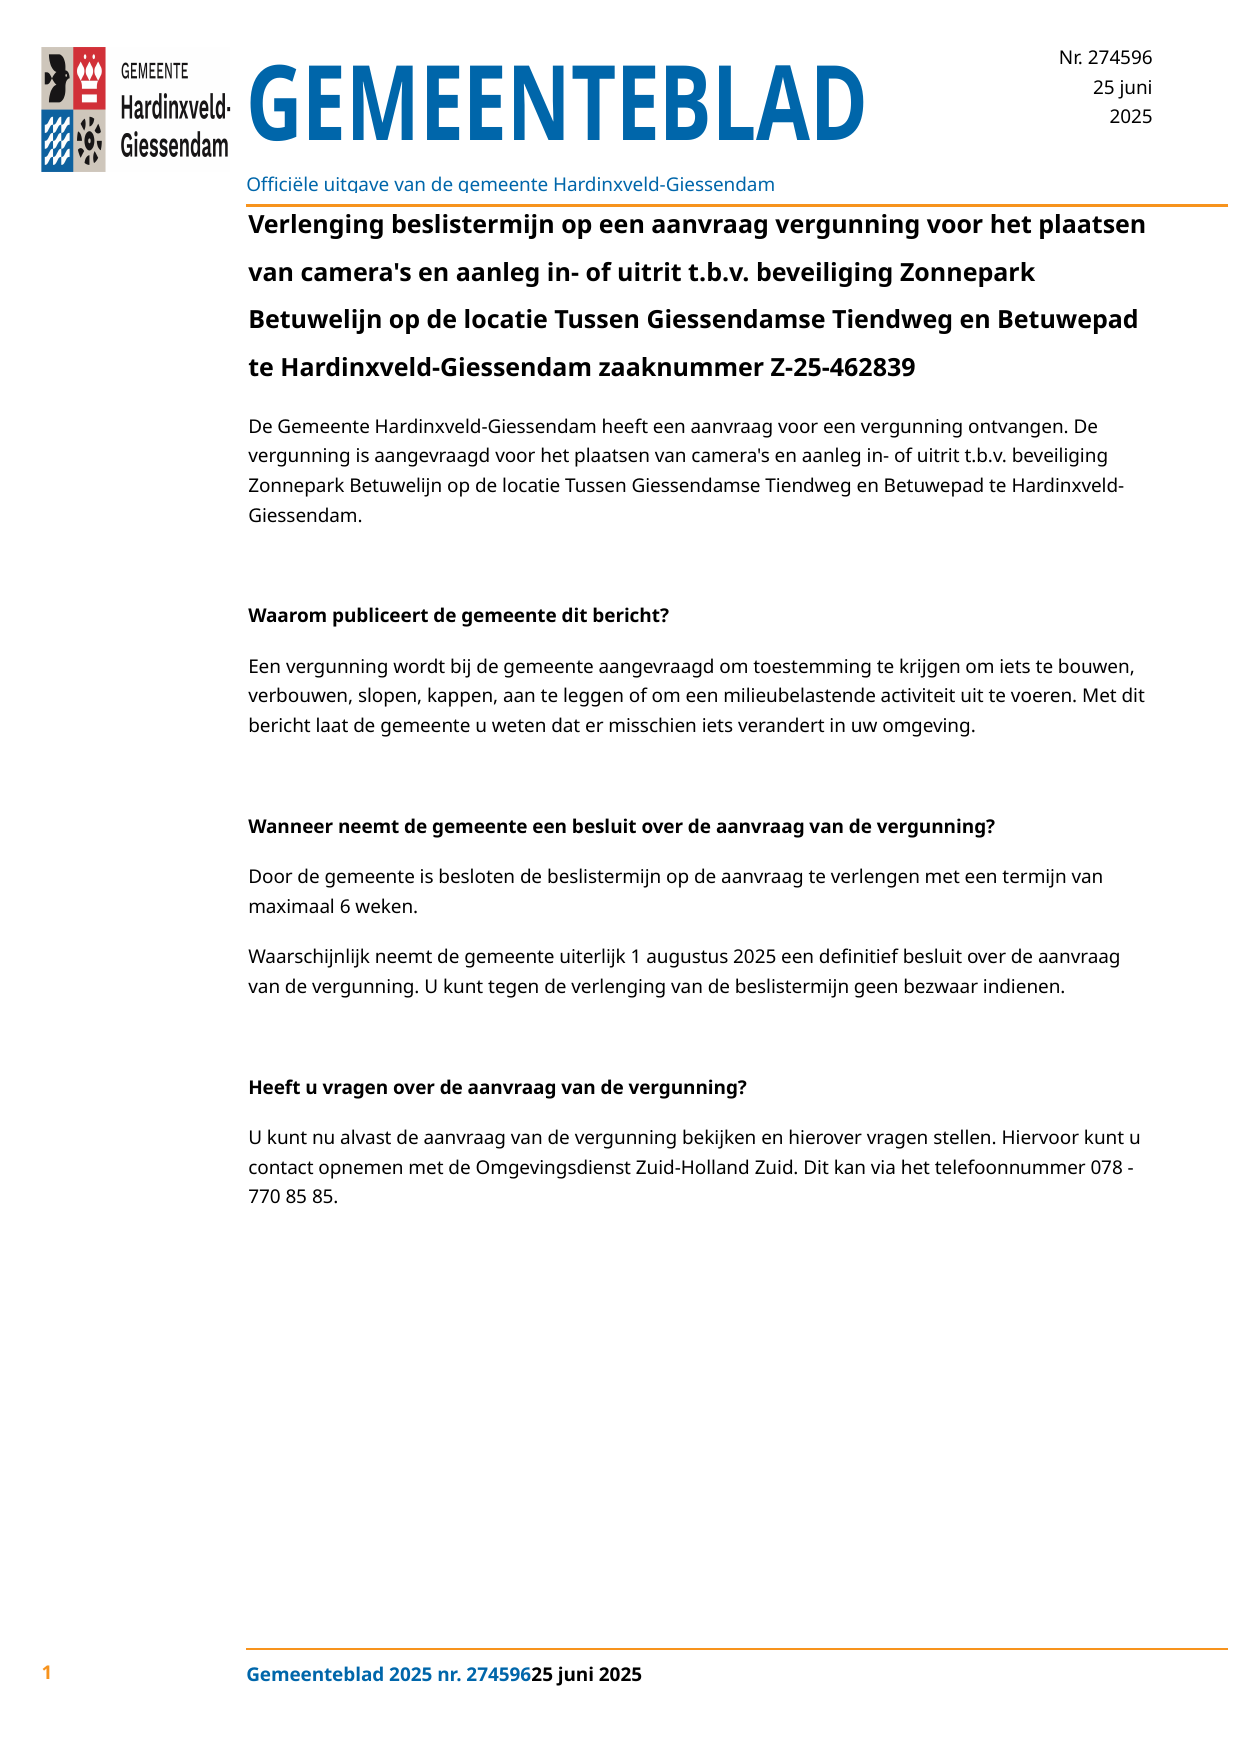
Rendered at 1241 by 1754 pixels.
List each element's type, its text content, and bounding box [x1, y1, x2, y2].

text Heeft u vragen over de aanvraag van de vergunning? [248, 1074, 1152, 1100]
text Wanneer neemt de gemeente een besluit over de aanvraag van de vergunning? [248, 813, 1152, 839]
text Een vergunning wordt bij de gemeente aangevraagd om toestemming te krijgen om iets te bouwen, verbouwen, slopen, kappen, aan te leggen of om een milieubelastende activiteit uit te voeren. Met dit bericht laat de gemeente u weten dat er misschien iets verandert in uw omgeving. [248, 653, 1152, 738]
text Verlenging beslistermijn op een aanvraag vergunning voor het plaatsen van camera's en aanleg in- of uitrit t.b.v. beveiliging Zonnepark Betuwelijn op de locatie Tussen Giessendamse Tiendweg en Betuwepad te Hardinxveld-Giessendam zaaknummer Z-25-462839 [248, 207, 1152, 384]
picture [41, 47, 231, 172]
text De Gemeente Hardinxveld-Giessendam heeft een aanvraag voor een vergunning ontvangen. De vergunning is aangevraagd voor het plaatsen van camera's en aanleg in- of uitrit t.b.v. beveiliging Zonnepark Betuwelijn op de locatie Tussen Giessendamse Tiendweg en Betuwepad te Hardinxveld-Giessendam. [248, 413, 1152, 528]
text Waarschijnlijk neemt de gemeente uiterlijk 1 augustus 2025 een definitief besluit over de aanvraag van de vergunning. U kunt tegen de verlenging van de beslistermijn geen bezwaar indienen. [248, 943, 1152, 999]
text Door de gemeente is besloten de beslistermijn op de aanvraag te verlengen met een termijn van maximaal 6 weken. [248, 863, 1152, 919]
text Waarom publiceert de gemeente dit bericht? [248, 603, 1152, 628]
text U kunt nu alvast de aanvraag van de vergunning bekijken en hierover vragen stellen. Hiervoor kunt u contact opnemen met de Omgevingsdienst Zuid-Holland Zuid. Dit kan via het telefoonnummer 078 - 770 85 85. [248, 1124, 1152, 1209]
